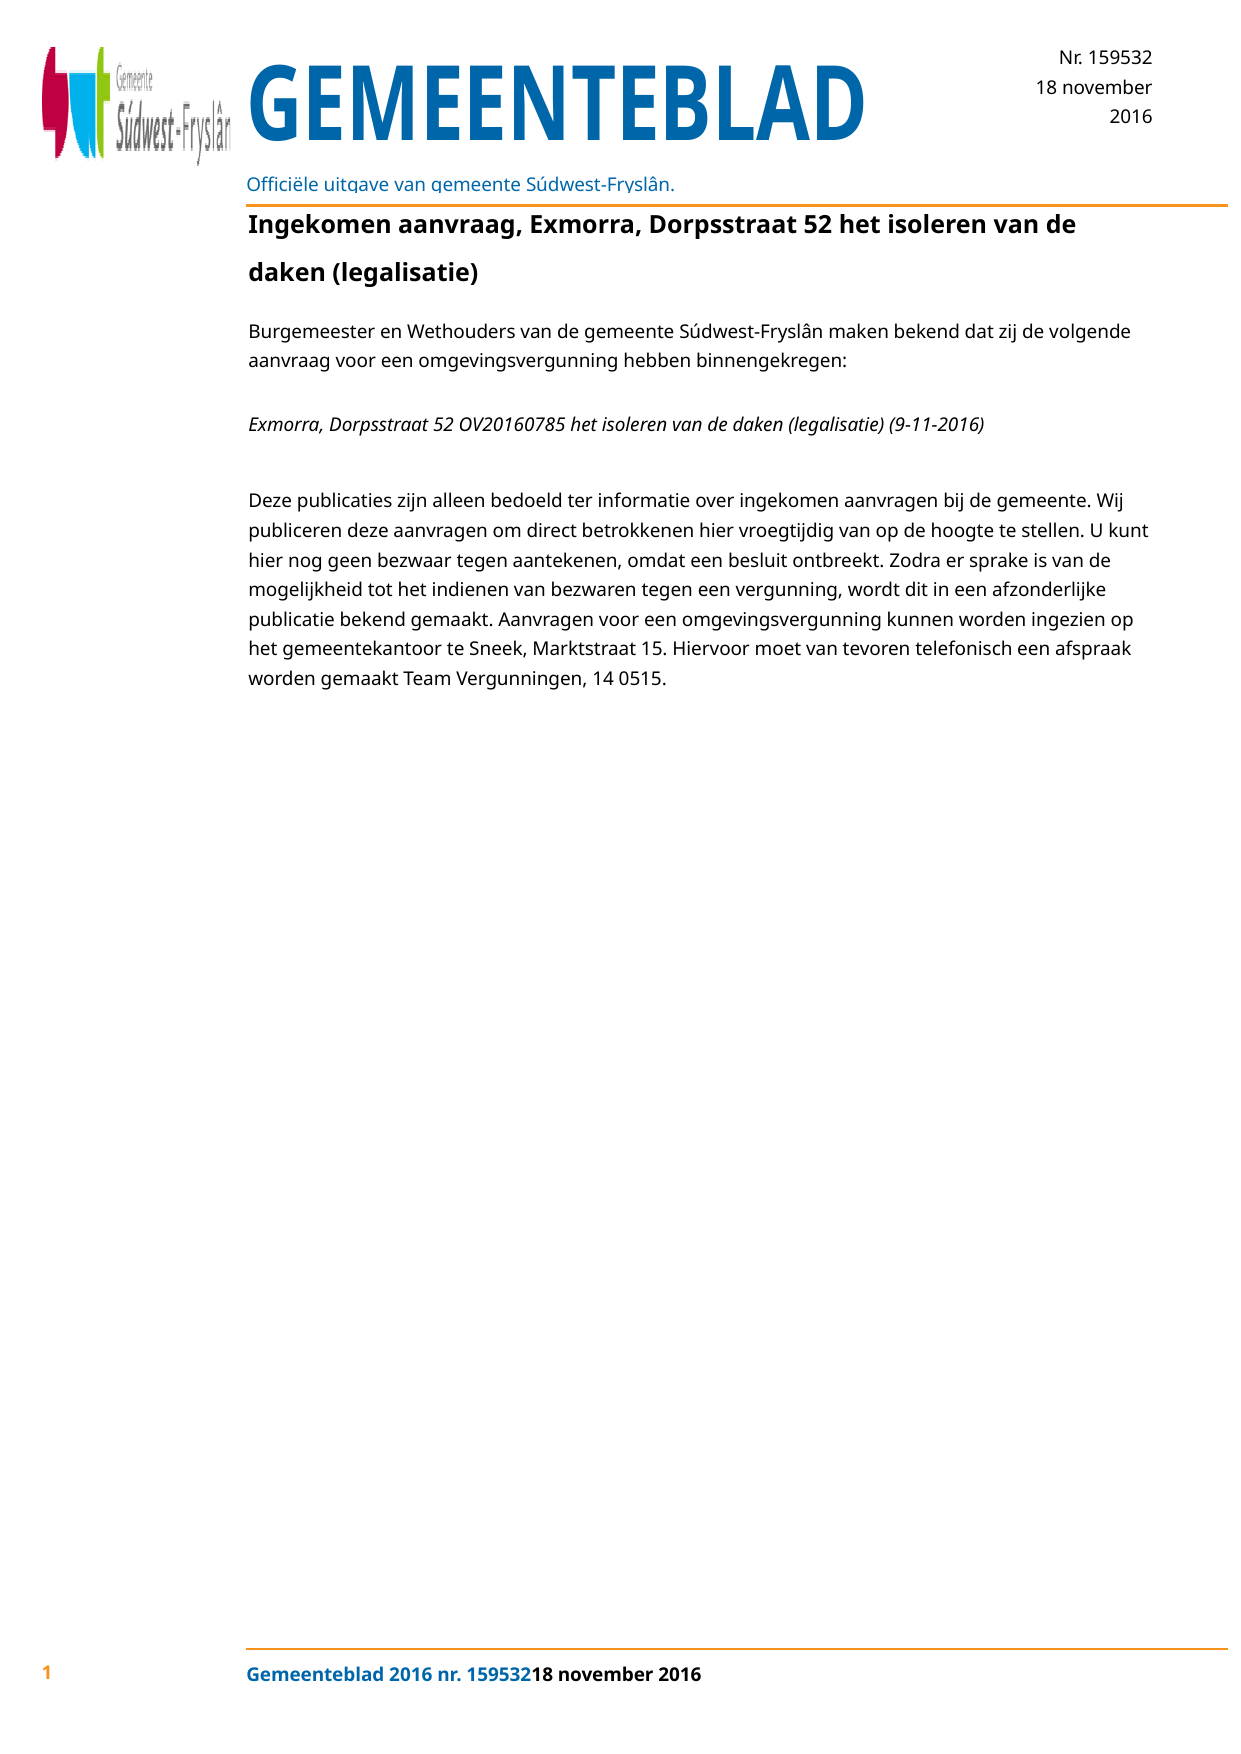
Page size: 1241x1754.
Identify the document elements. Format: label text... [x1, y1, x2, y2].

text Burgemeester en Wethouders van de gemeente Súdwest-Fryslân maken bekend dat zij de volgende aanvraag voor een omgevingsvergunning hebben binnengekregen: [248, 318, 1152, 373]
text Ingekomen aanvraag, Exmorra, Dorpsstraat 52 het isoleren van de daken (legalisatie) [248, 207, 1152, 288]
text Exmorra, Dorpsstraat 52 OV20160785 het isoleren van de daken (legalisatie) (9-11-2016) [248, 411, 1152, 437]
text Deze publicaties zijn alleen bedoeld ter informatie over ingekomen aanvragen bij de gemeente. Wij publiceren deze aanvragen om direct betrokkenen hier vroegtijdig van op de hoogte te stellen. U kunt hier nog geen bezwaar tegen aantekenen, omdat een besluit ontbreekt. Zodra er sprake is van de mogelijkheid tot het indienen van bezwaren tegen een vergunning, wordt dit in een afzonderlijke publicatie bekend gemaakt. Aanvragen voor een omgevingsvergunning kunnen worden ingezien op het gemeentekantoor te Sneek, Marktstraat 15. Hiervoor moet van tevoren telefonisch een afspraak worden gemaakt Team Vergunningen, 14 0515. [248, 488, 1152, 691]
picture [41, 47, 231, 172]
